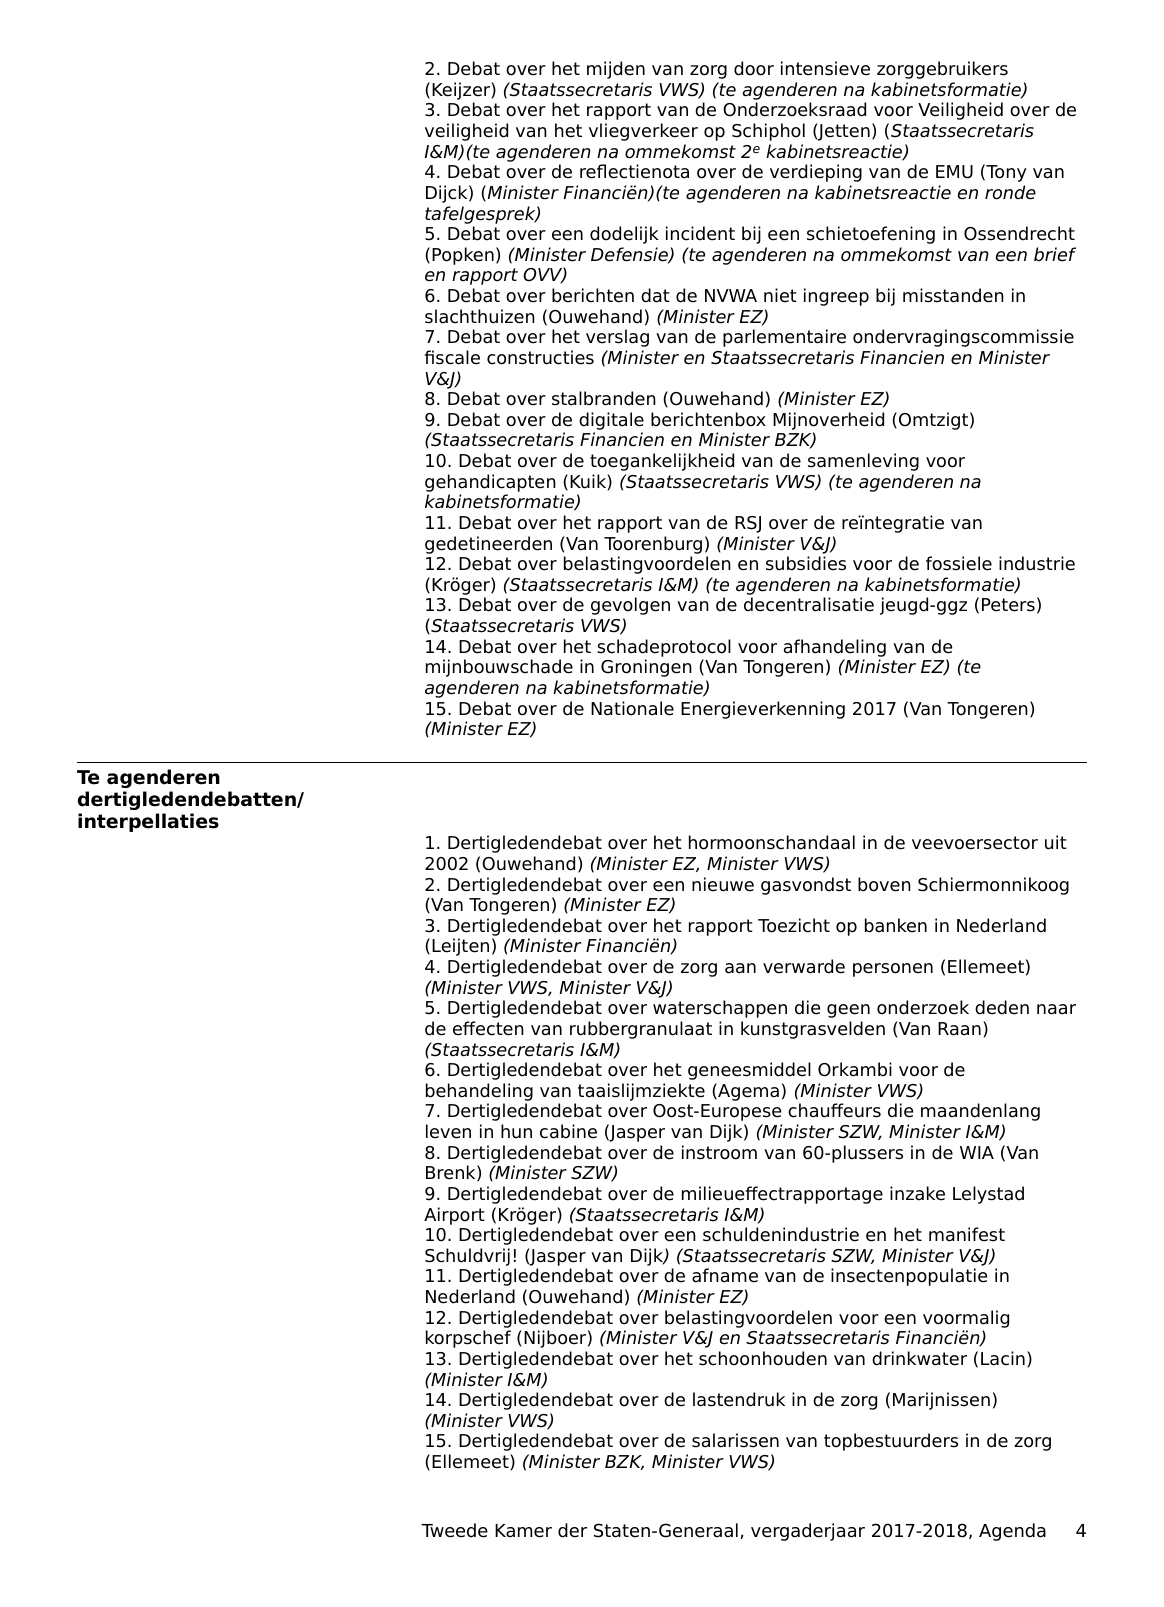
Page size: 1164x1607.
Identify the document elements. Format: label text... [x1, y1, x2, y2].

table_cell 15. Debat over de Nationale Energieverkenning 2017 (Van Tongeren) (Minister EZ) [418, 699, 1087, 740]
table_cell [401, 916, 418, 957]
table_cell [77, 1101, 401, 1143]
table_cell 10. Dertigledendebat over een schuldenindustrie en het manifest Schuldvrij! (Jasper van Dijk) (Staatssecretaris SZW, Minister V&J) [418, 1225, 1087, 1266]
table_cell [401, 1349, 418, 1390]
table_cell 7. Dertigledendebat over Oost-Europese chauffeurs die maandenlang leven in hun cabine (Jasper van Dijk) (Minister SZW, Minister I&M) [418, 1101, 1087, 1143]
table_header [418, 763, 1087, 833]
table_cell 13. Debat over de gevolgen van de decentralisatie jeugd-ggz (Peters) (Staatssecretaris VWS) [418, 595, 1087, 637]
table_cell [401, 451, 418, 513]
table_cell [77, 410, 401, 451]
table_cell [77, 1060, 401, 1101]
table_cell [77, 162, 401, 224]
table_cell 2. Debat over het mijden van zorg door intensieve zorggebruikers (Keijzer) (Staatssecretaris VWS) (te agenderen na kabinetsformatie) [418, 59, 1087, 100]
table_cell [77, 1184, 401, 1225]
table_cell [77, 1266, 401, 1308]
table_cell 2. Dertigledendebat over een nieuwe gasvondst boven Schiermonnikoog (Van Tongeren) (Minister EZ) [418, 875, 1087, 916]
table_cell 7. Debat over het verslag van de parlementaire ondervragingscommissie fiscale constructies (Minister en Staatssecretaris Financien en Minister V&J) [418, 327, 1087, 389]
table_header Te agenderen dertigledendebatten/ interpellaties [77, 763, 401, 833]
table_cell [401, 699, 418, 740]
table_cell 13. Dertigledendebat over het schoonhouden van drinkwater (Lacin) (Minister I&M) [418, 1349, 1087, 1390]
table_cell 12. Dertigledendebat over belastingvoordelen voor een voormalig korpschef (Nijboer) (Minister V&J en Staatssecretaris Financiën) [418, 1308, 1087, 1349]
table_cell 6. Dertigledendebat over het geneesmiddel Orkambi voor de behandeling van taaislijmziekte (Agema) (Minister VWS) [418, 1060, 1087, 1101]
table_cell 1. Dertigledendebat over het hormoonschandaal in de veevoersector uit 2002 (Ouwehand) (Minister EZ, Minister VWS) [418, 833, 1087, 874]
table_cell [401, 998, 418, 1060]
table_cell 12. Debat over belastingvoordelen en subsidies voor de fossiele industrie (Kröger) (Staatssecretaris I&M) (te agenderen na kabinetsformatie) [418, 554, 1087, 595]
table_cell [401, 410, 418, 451]
table_cell [401, 1101, 418, 1143]
table_cell [401, 513, 418, 554]
table_cell [77, 59, 401, 100]
table_cell 8. Debat over stalbranden (Ouwehand) (Minister EZ) [418, 389, 1087, 410]
table_cell [77, 1390, 401, 1431]
table_cell 5. Debat over een dodelijk incident bij een schietoefening in Ossendrecht (Popken) (Minister Defensie) (te agenderen na ommekomst van een brief en rapport OVV) [418, 224, 1087, 286]
table_cell 11. Debat over het rapport van de RSJ over de reïntegratie van gedetineerden (Van Toorenburg) (Minister V&J) [418, 513, 1087, 554]
table_cell 8. Dertigledendebat over de instroom van 60-plussers in de WIA (Van Brenk) (Minister SZW) [418, 1143, 1087, 1184]
table_cell [401, 59, 418, 100]
table_cell [401, 162, 418, 224]
table_cell [77, 100, 401, 162]
table_cell [77, 916, 401, 957]
table_cell 15. Dertigledendebat over de salarissen van topbestuurders in de zorg [418, 1431, 1087, 1452]
table_cell [77, 833, 401, 874]
table_cell [77, 998, 401, 1060]
table_cell [401, 224, 418, 286]
table_cell [401, 875, 418, 916]
table_cell [77, 699, 401, 740]
table_cell [77, 224, 401, 286]
table_cell [401, 1390, 418, 1431]
table_cell [77, 957, 401, 998]
table_cell [77, 1308, 401, 1349]
table_cell [401, 1431, 418, 1452]
table_cell [401, 833, 418, 874]
table_cell 9. Debat over de digitale berichtenbox Mijnoverheid (Omtzigt) (Staatssecretaris Financien en Minister BZK) [418, 410, 1087, 451]
table_cell [77, 327, 401, 389]
table_cell [401, 1225, 418, 1266]
table_cell [77, 637, 401, 698]
table_cell [77, 286, 401, 327]
table_cell [401, 957, 418, 998]
table_cell 14. Debat over het schadeprotocol voor afhandeling van de mijnbouwschade in Groningen (Van Tongeren) (Minister EZ) (te agenderen na kabinetsformatie) [418, 637, 1087, 698]
table_cell 3. Dertigledendebat over het rapport Toezicht op banken in Nederland (Leijten) (Minister Financiën) [418, 916, 1087, 957]
table_cell [77, 595, 401, 637]
table_cell [77, 389, 401, 410]
table_cell 6. Debat over berichten dat de NVWA niet ingreep bij misstanden in slachthuizen (Ouwehand) (Minister EZ) [418, 286, 1087, 327]
table_cell [401, 389, 418, 410]
table_cell [77, 1452, 401, 1473]
table_cell 11. Dertigledendebat over de afname van de insectenpopulatie in Nederland (Ouwehand) (Minister EZ) [418, 1266, 1087, 1308]
table_cell [77, 1225, 401, 1266]
table_cell [401, 554, 418, 595]
table_cell [401, 1452, 418, 1473]
table_cell 14. Dertigledendebat over de lastendruk in de zorg (Marijnissen) (Minister VWS) [418, 1390, 1087, 1431]
table_cell [77, 554, 401, 595]
table_cell [77, 1143, 401, 1184]
table_cell 4. Dertigledendebat over de zorg aan verwarde personen (Ellemeet) (Minister VWS, Minister V&J) [418, 957, 1087, 998]
table_cell 5. Dertigledendebat over waterschappen die geen onderzoek deden naar de effecten van rubbergranulaat in kunstgrasvelden (Van Raan) (Staatssecretaris I&M) [418, 998, 1087, 1060]
table_cell [401, 1266, 418, 1308]
table_cell [77, 451, 401, 513]
table_cell [401, 1143, 418, 1184]
table_cell [401, 100, 418, 162]
table_cell [401, 637, 418, 698]
table_cell [401, 286, 418, 327]
table_cell [401, 1308, 418, 1349]
table_cell 10. Debat over de toegankelijkheid van de samenleving voor gehandicapten (Kuik) (Staatssecretaris VWS) (te agenderen na kabinetsformatie) [418, 451, 1087, 513]
table_cell 9. Dertigledendebat over de milieueffectrapportage inzake Lelystad Airport (Kröger) (Staatssecretaris I&M) [418, 1184, 1087, 1225]
table_cell [77, 1349, 401, 1390]
table_cell [77, 513, 401, 554]
table_cell [401, 327, 418, 389]
table_cell [401, 1060, 418, 1101]
table_cell (Ellemeet) (Minister BZK, Minister VWS) [418, 1452, 1087, 1473]
table_cell [401, 595, 418, 637]
table_cell [401, 1184, 418, 1225]
table_cell [77, 875, 401, 916]
table_cell 3. Debat over het rapport van de Onderzoeksraad voor Veiligheid over de veiligheid van het vliegverkeer op Schiphol (Jetten) (Staatssecretaris I&M)(te agenderen na ommekomst 2e kabinetsreactie) [418, 100, 1087, 162]
table_header [401, 763, 418, 833]
table_cell [77, 1431, 401, 1452]
table_cell 4. Debat over de reflectienota over de verdieping van de EMU (Tony van Dijck) (Minister Financiën)(te agenderen na kabinetsreactie en ronde tafelgesprek) [418, 162, 1087, 224]
